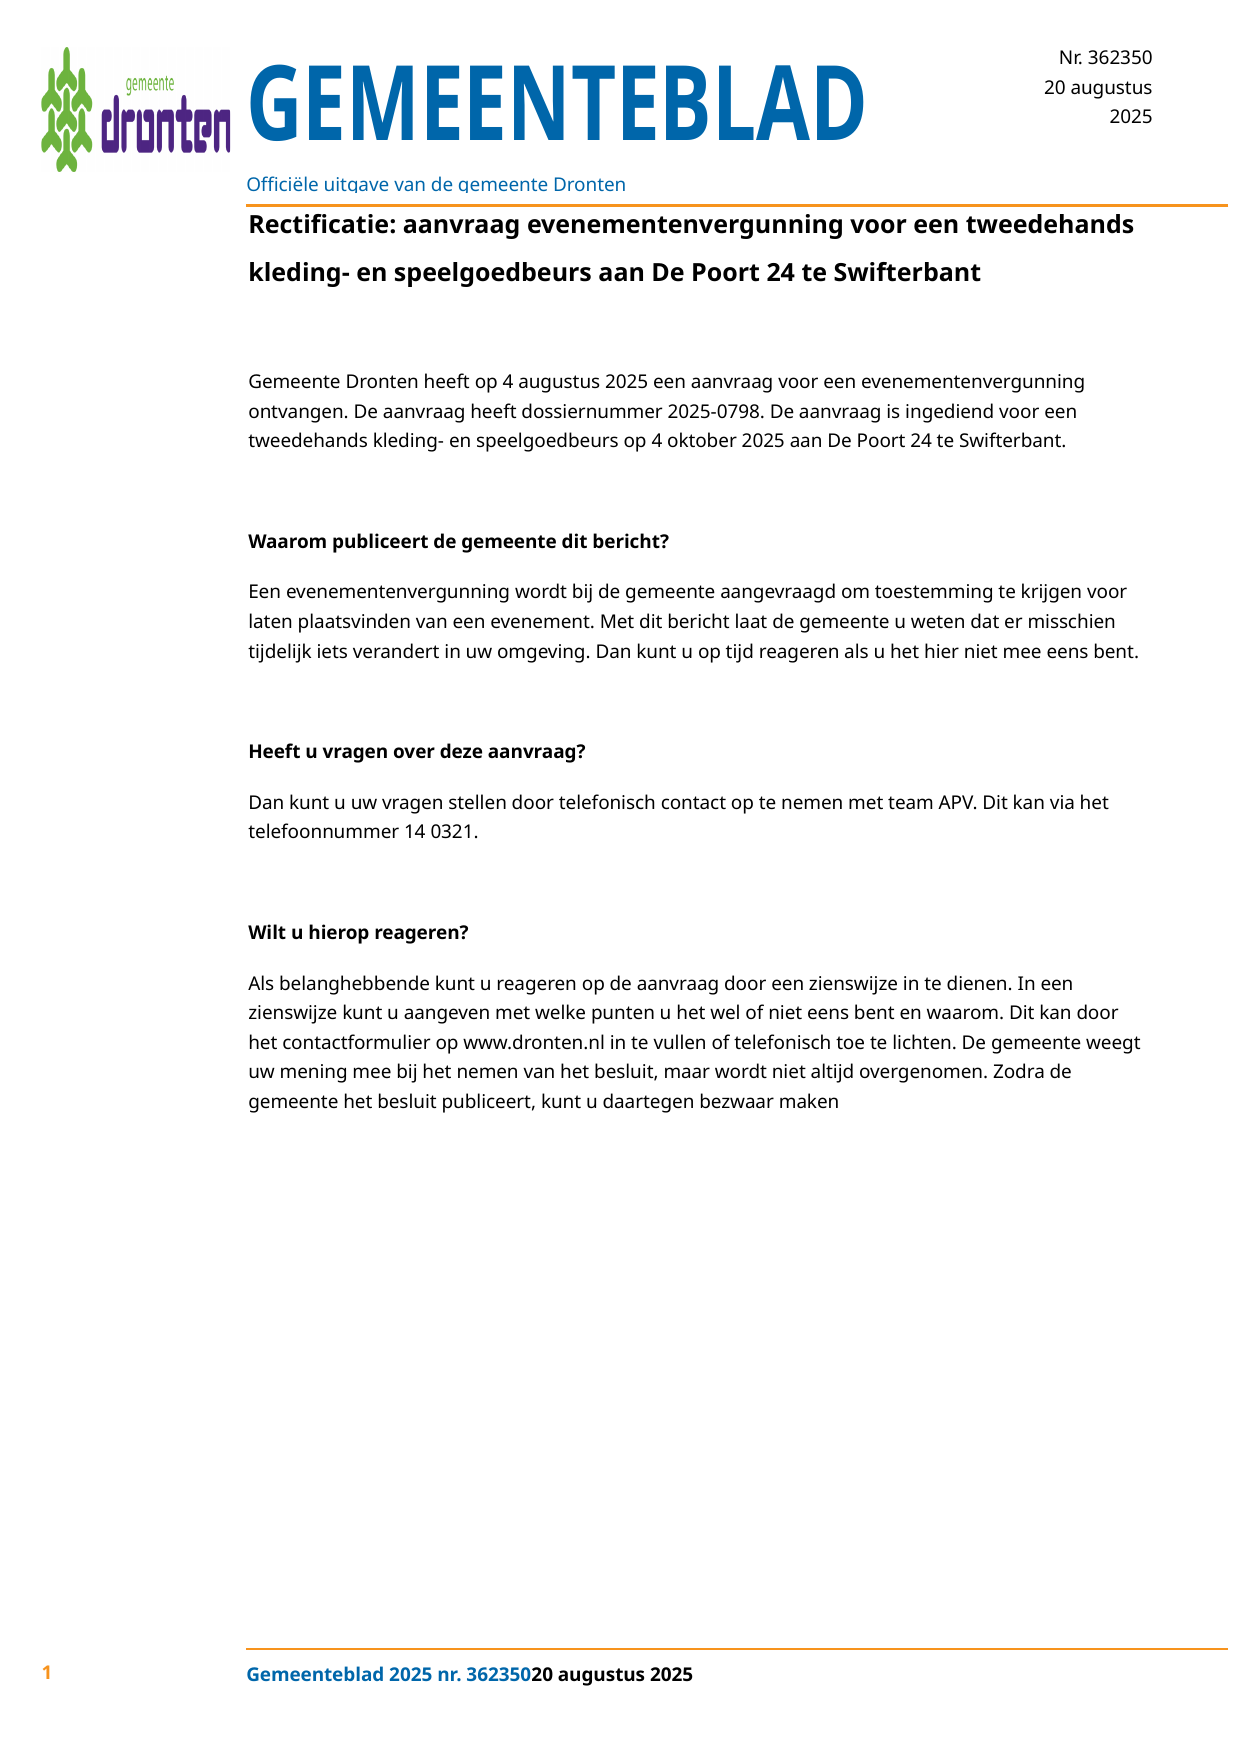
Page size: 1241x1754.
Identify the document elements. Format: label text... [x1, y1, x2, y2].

text Een evenementenvergunning wordt bij de gemeente aangevraagd om toestemming te krijgen voor laten plaatsvinden van een evenement. Met dit bericht laat de gemeente u weten dat er misschien tijdelijk iets verandert in uw omgeving. Dan kunt u op tijd reageren als u het hier niet mee eens bent. [248, 579, 1152, 664]
text Heeft u vragen over deze aanvraag? [248, 739, 1152, 764]
picture [41, 47, 231, 172]
text Wilt u hierop reageren? [248, 919, 1152, 945]
text Dan kunt u uw vragen stellen door telefonisch contact op te nemen met team APV. Dit kan via het telefoonnummer 14 0321. [248, 789, 1152, 844]
text Als belanghebbende kunt u reageren op de aanvraag door een zienswijze in te dienen. In een zienswijze kunt u aangeven met welke punten u het wel of niet eens bent en waarom. Dit kan door het contactformulier op www.dronten.nl in te vullen of telefonisch toe te lichten. De gemeente weegt uw mening mee bij het nemen van het besluit, maar wordt niet altijd overgenomen. Zodra de gemeente het besluit publiceert, kunt u daartegen bezwaar maken [248, 970, 1152, 1114]
text Gemeente Dronten heeft op 4 augustus 2025 een aanvraag voor een evenementenvergunning ontvangen. De aanvraag heeft dossiernummer 2025-0798. De aanvraag is ingediend voor een tweedehands kleding- en speelgoedbeurs op 4 oktober 2025 aan De Poort 24 te Swifterbant. [248, 368, 1152, 453]
text Rectificatie: aanvraag evenementenvergunning voor een tweedehands kleding- en speelgoedbeurs aan De Poort 24 te Swifterbant [248, 207, 1152, 288]
text Waarom publiceert de gemeente dit bericht? [248, 528, 1152, 554]
